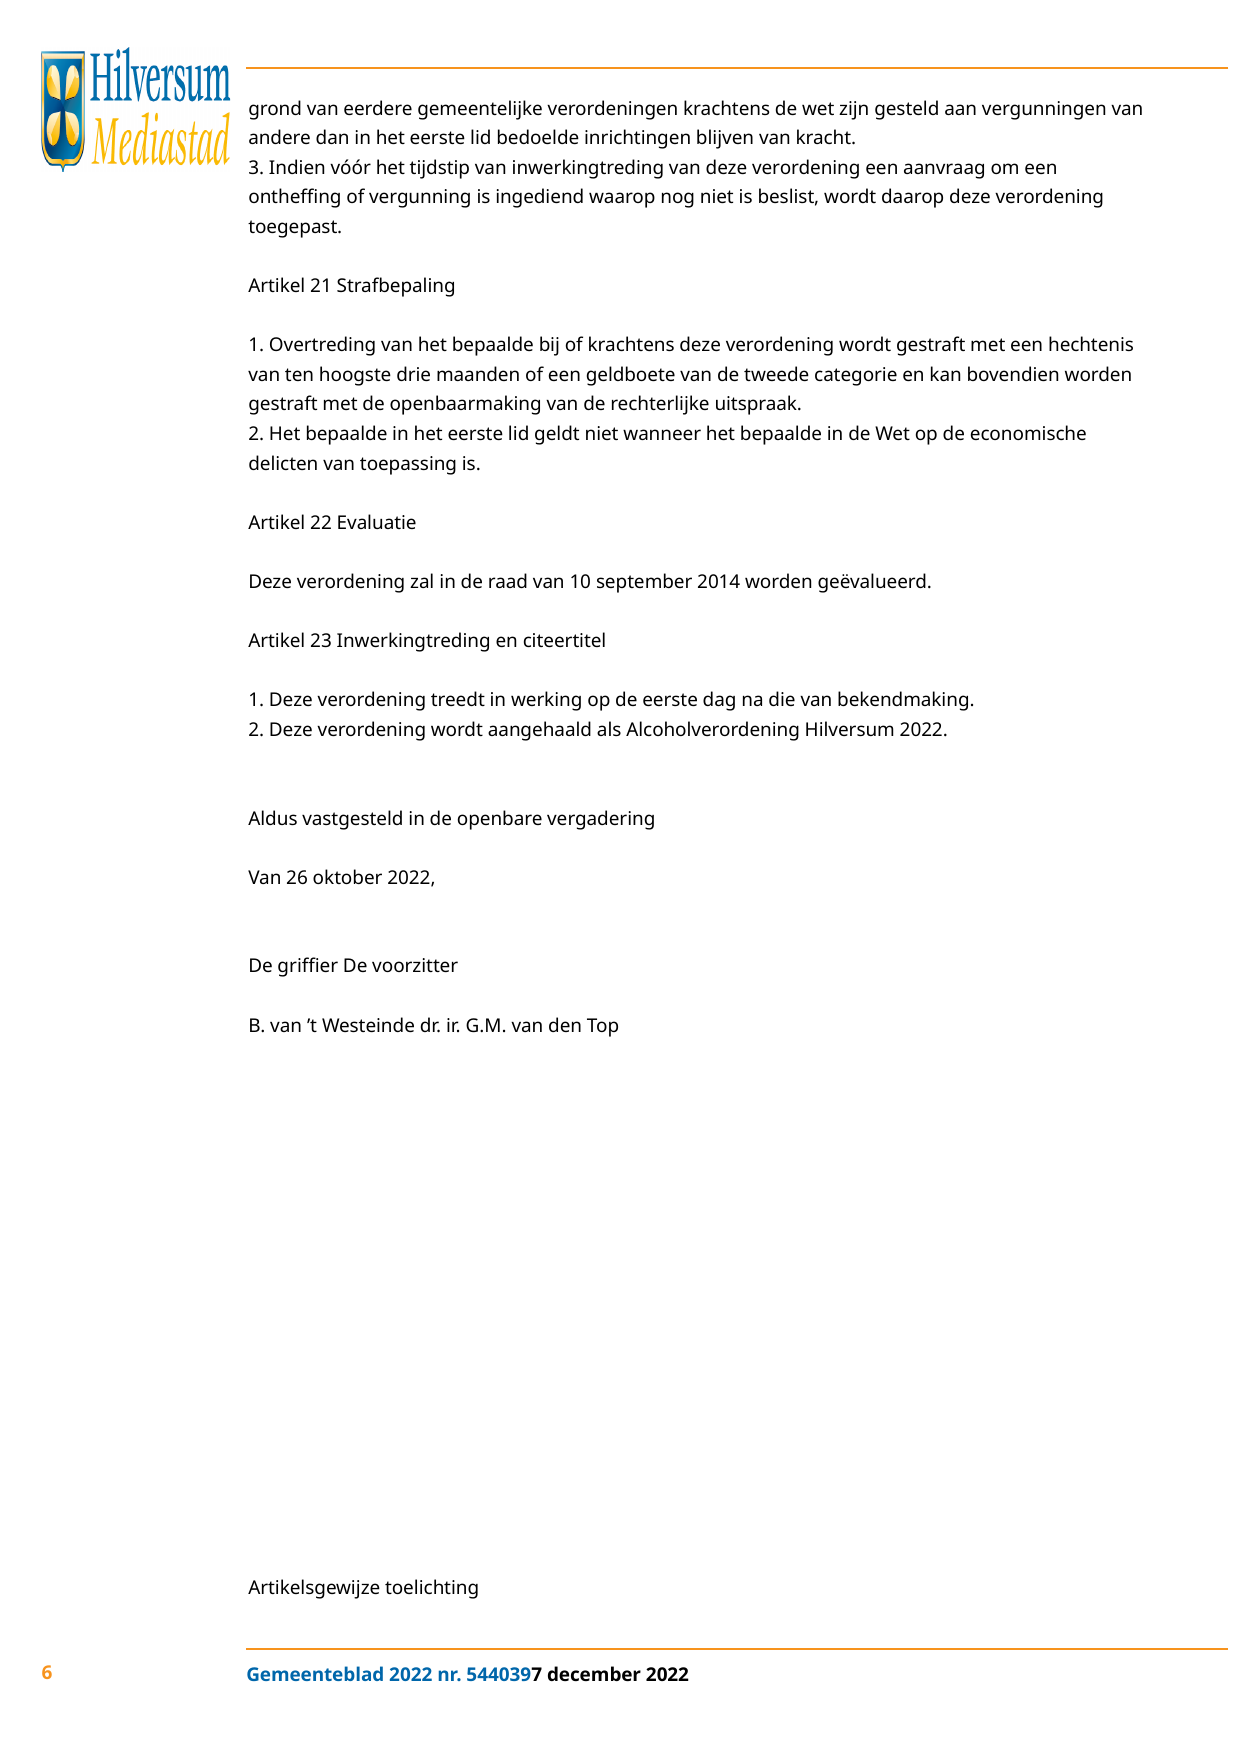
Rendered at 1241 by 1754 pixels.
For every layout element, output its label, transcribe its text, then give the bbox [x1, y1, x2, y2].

text 1. Deze verordening treedt in werking op de eerste dag na die van bekendmaking. [248, 686, 1152, 712]
text Artikelsgewijze toelichting [248, 1574, 1152, 1600]
text Deze verordening zal in de raad van 10 september 2014 worden geëvalueerd. [248, 568, 1152, 594]
text De griffier De voorzitter [248, 953, 1152, 978]
text grond van eerdere gemeentelijke verordeningen krachtens de wet zijn gesteld aan vergunningen van andere dan in het eerste lid bedoelde inrichtingen blijven van kracht. [248, 95, 1152, 150]
text Aldus vastgesteld in de openbare vergadering [248, 805, 1152, 831]
picture [41, 47, 231, 172]
text B. van ’t Westeinde dr. ir. G.M. van den Top [248, 1012, 1152, 1038]
text Artikel 22 Evaluatie [248, 509, 1152, 535]
text Artikel 21 Strafbepaling [248, 272, 1152, 298]
text 2. Deze verordening wordt aangehaald als Alcoholverordening Hilversum 2022. [248, 716, 1152, 742]
text 1. Overtreding van het bepaalde bij of krachtens deze verordening wordt gestraft met een hechtenis van ten hoogste drie maanden of een geldboete van de tweede categorie en kan bovendien worden gestraft met de openbaarmaking van de rechterlijke uitspraak. [248, 331, 1152, 416]
text Artikel 23 Inwerkingtreding en citeertitel [248, 627, 1152, 653]
text Van 26 oktober 2022, [248, 864, 1152, 890]
text 2. Het bepaalde in het eerste lid geldt niet wanneer het bepaalde in de Wet op de economische delicten van toepassing is. [248, 420, 1152, 476]
text 3. Indien vóór het tijdstip van inwerkingtreding van deze verordening een aanvraag om een ontheffing of vergunning is ingediend waarop nog niet is beslist, wordt daarop deze verordening toegepast. [248, 154, 1152, 239]
